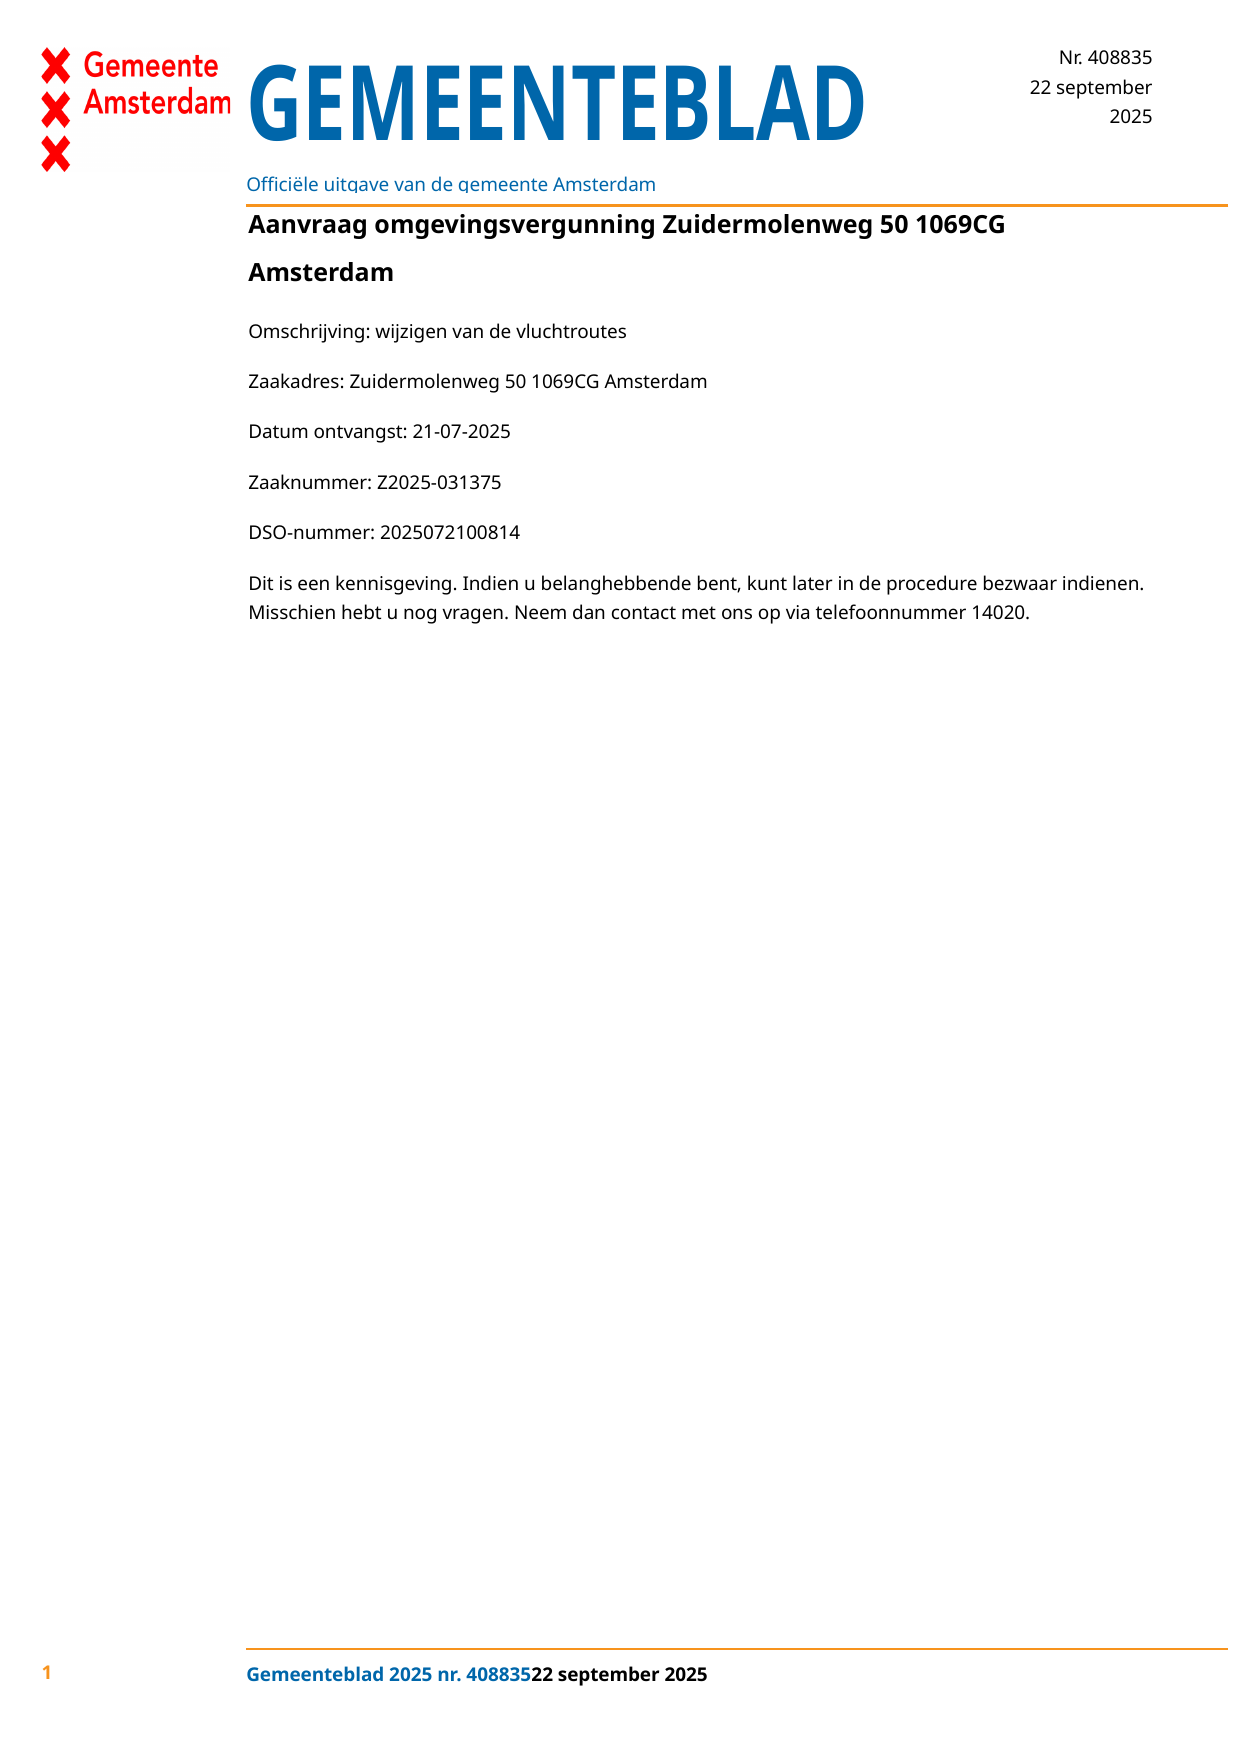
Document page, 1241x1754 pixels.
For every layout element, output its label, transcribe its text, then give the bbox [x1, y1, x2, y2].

text Zaakadres: Zuidermolenweg 50 1069CG Amsterdam [248, 368, 1152, 394]
text Zaaknummer: Z2025-031375 [248, 469, 1152, 495]
text Dit is een kennisgeving. Indien u belanghebbende bent, kunt later in de procedure bezwaar indienen. Misschien hebt u nog vragen. Neem dan contact met ons op via telefoonnummer 14020. [248, 570, 1152, 625]
text DSO-nummer: 2025072100814 [248, 519, 1152, 545]
text Datum ontvangst: 21-07-2025 [248, 419, 1152, 444]
text Aanvraag omgevingsvergunning Zuidermolenweg 50 1069CG Amsterdam [248, 207, 1152, 288]
text Omschrijving: wijzigen van de vluchtroutes [248, 318, 1152, 344]
picture [41, 47, 231, 172]
